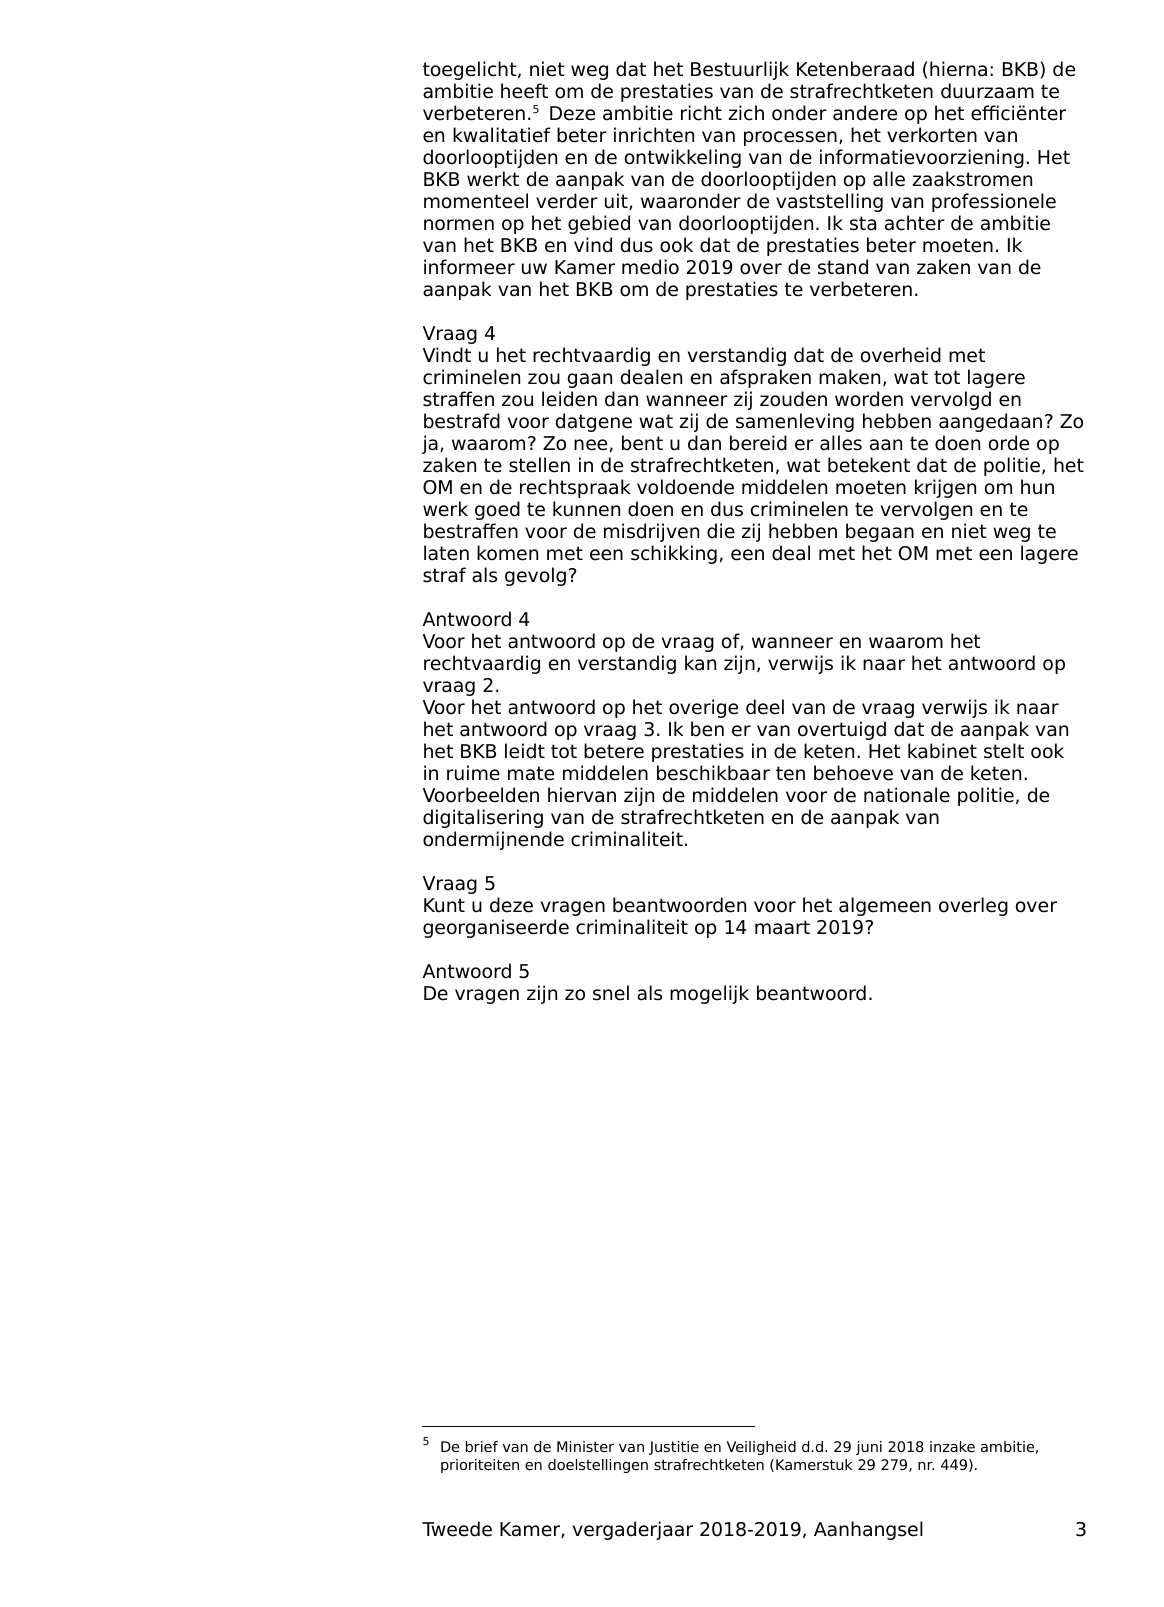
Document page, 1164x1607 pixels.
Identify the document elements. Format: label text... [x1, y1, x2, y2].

text Vindt u het rechtvaardig en verstandig dat de overheid met criminelen zou gaan dealen en afspraken maken, wat tot lagere straffen zou leiden dan wanneer zij zouden worden vervolgd en bestrafd voor datgene wat zij de samenleving hebben aangedaan? Zo ja, waarom? Zo nee, bent u dan bereid er alles aan te doen orde op zaken te stellen in de strafrechtketen, wat betekent dat de politie, het OM en de rechtspraak voldoende middelen moeten krijgen om hun werk goed te kunnen doen en dus criminelen te vervolgen en te bestraffen voor de misdrijven die zij hebben begaan en niet weg te laten komen met een schikking, een deal met het OM met een lagere straf als gevolg? [422, 345, 1087, 587]
text Voor het antwoord op het overige deel van de vraag verwijs ik naar het antwoord op vraag 3. Ik ben er van overtuigd dat de aanpak van het BKB leidt tot betere prestaties in de keten. Het kabinet stelt ook in ruime mate middelen beschikbaar ten behoeve van de keten. Voorbeelden hiervan zijn de middelen voor de nationale politie, de digitalisering van de strafrechtketen en de aanpak van ondermijnende criminaliteit. [422, 697, 1087, 851]
text Antwoord 4 [422, 609, 1087, 631]
text De brief van de Minister van Justitie en Veiligheid d.d. 29 juni 2018 inzake ambitie, prioriteiten en doelstellingen strafrechtketen (Kamerstuk 29 279, nr. 449). [422, 1435, 1087, 1474]
text toegelicht, niet weg dat het Bestuurlijk Ketenberaad (hierna: BKB) de ambitie heeft om de prestaties van de strafrechtketen duurzaam te verbeteren. Deze ambitie richt zich onder andere op het efficiënter en kwalitatief beter inrichten van processen, het verkorten van doorlooptijden en de ontwikkeling van de informatievoorziening. Het BKB werkt de aanpak van de doorlooptijden op alle zaakstromen momenteel verder uit, waaronder de vaststelling van professionele normen op het gebied van doorlooptijden. Ik sta achter de ambitie van het BKB en vind dus ook dat de prestaties beter moeten. Ik informeer uw Kamer medio 2019 over de stand van zaken van de aanpak van het BKB om de prestaties te verbeteren. [422, 59, 1087, 301]
text Vraag 5 [422, 873, 1087, 895]
text Vraag 4 [422, 323, 1087, 345]
text Kunt u deze vragen beantwoorden voor het algemeen overleg over georganiseerde criminaliteit op 14 maart 2019? [422, 895, 1087, 939]
text De vragen zijn zo snel als mogelijk beantwoord. [422, 983, 1087, 1005]
text Antwoord 5 [422, 961, 1087, 983]
text Voor het antwoord op de vraag of, wanneer en waarom het rechtvaardig en verstandig kan zijn, verwijs ik naar het antwoord op vraag 2. [422, 631, 1087, 697]
